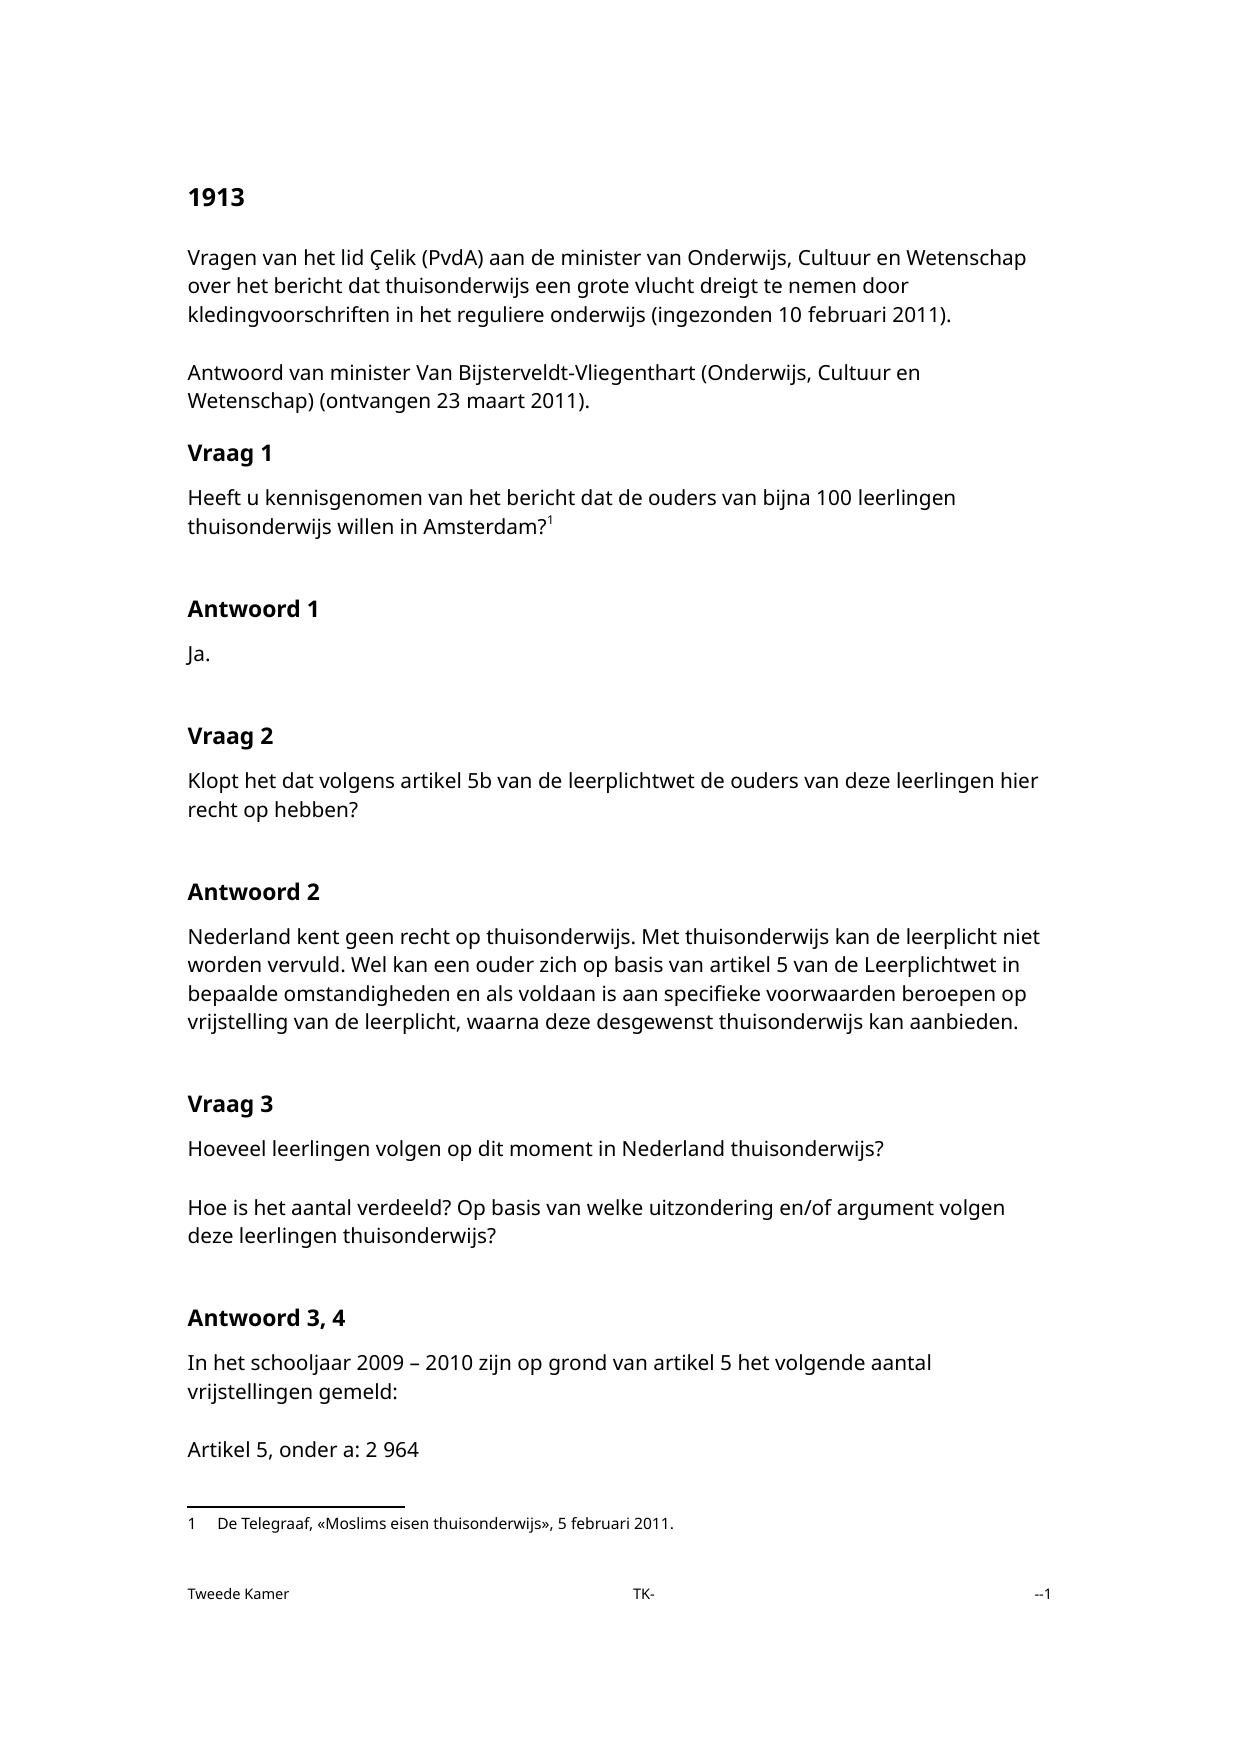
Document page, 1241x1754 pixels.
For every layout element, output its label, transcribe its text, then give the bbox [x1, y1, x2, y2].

text 1913 [187, 179, 1053, 213]
text Hoeveel leerlingen volgen op dit moment in Nederland thuisonderwijs? [187, 1134, 1053, 1163]
subtitle Vraag 3 [187, 1088, 1053, 1119]
text Hoe is het aantal verdeeld? Op basis van welke uitzondering en/of argument volgen deze leerlingen thuisonderwijs? [187, 1193, 1053, 1250]
text Ja. [187, 639, 1053, 667]
subtitle Antwoord 3, 4 [187, 1302, 1053, 1333]
text De Telegraaf, «Moslims eisen thuisonderwijs», 5 februari 2011. [187, 1506, 1053, 1534]
text Klopt het dat volgens artikel 5b van de leerplichtwet de ouders van deze leerlingen hier recht op hebben? [187, 766, 1053, 823]
subtitle Antwoord 2 [187, 876, 1053, 907]
text Antwoord van minister Van Bijsterveldt-Vliegenthart (Onderwijs, Cultuur en Wetenschap) (ontvangen 23 maart 2011). [187, 358, 1053, 415]
text In het schooljaar 2009 – 2010 zijn op grond van artikel 5 het volgende aantal vrijstellingen gemeld: [187, 1348, 1053, 1405]
text Artikel 5, onder a: 2 964 [187, 1435, 1053, 1464]
subtitle Antwoord 1 [187, 593, 1053, 624]
text Vragen van het lid Çelik (PvdA) aan de minister van Onderwijs, Cultuur en Wetenschap over het bericht dat thuisonderwijs een grote vlucht dreigt te nemen door kledingvoorschriften in het reguliere onderwijs (ingezonden 10 februari 2011). [187, 243, 1053, 328]
text Heeft u kennisgenomen van het bericht dat de ouders van bijna 100 leerlingen thuisonderwijs willen in Amsterdam? [187, 483, 1053, 540]
subtitle Vraag 1 [187, 437, 1053, 468]
subtitle Vraag 2 [187, 720, 1053, 751]
text Nederland kent geen recht op thuisonderwijs. Met thuisonderwijs kan de leerplicht niet worden vervuld. Wel kan een ouder zich op basis van artikel 5 van de Leerplichtwet in bepaalde omstandigheden en als voldaan is aan specifieke voorwaarden beroepen op vrijstelling van de leerplicht, waarna deze desgewenst thuisonderwijs kan aanbieden. [187, 922, 1053, 1036]
